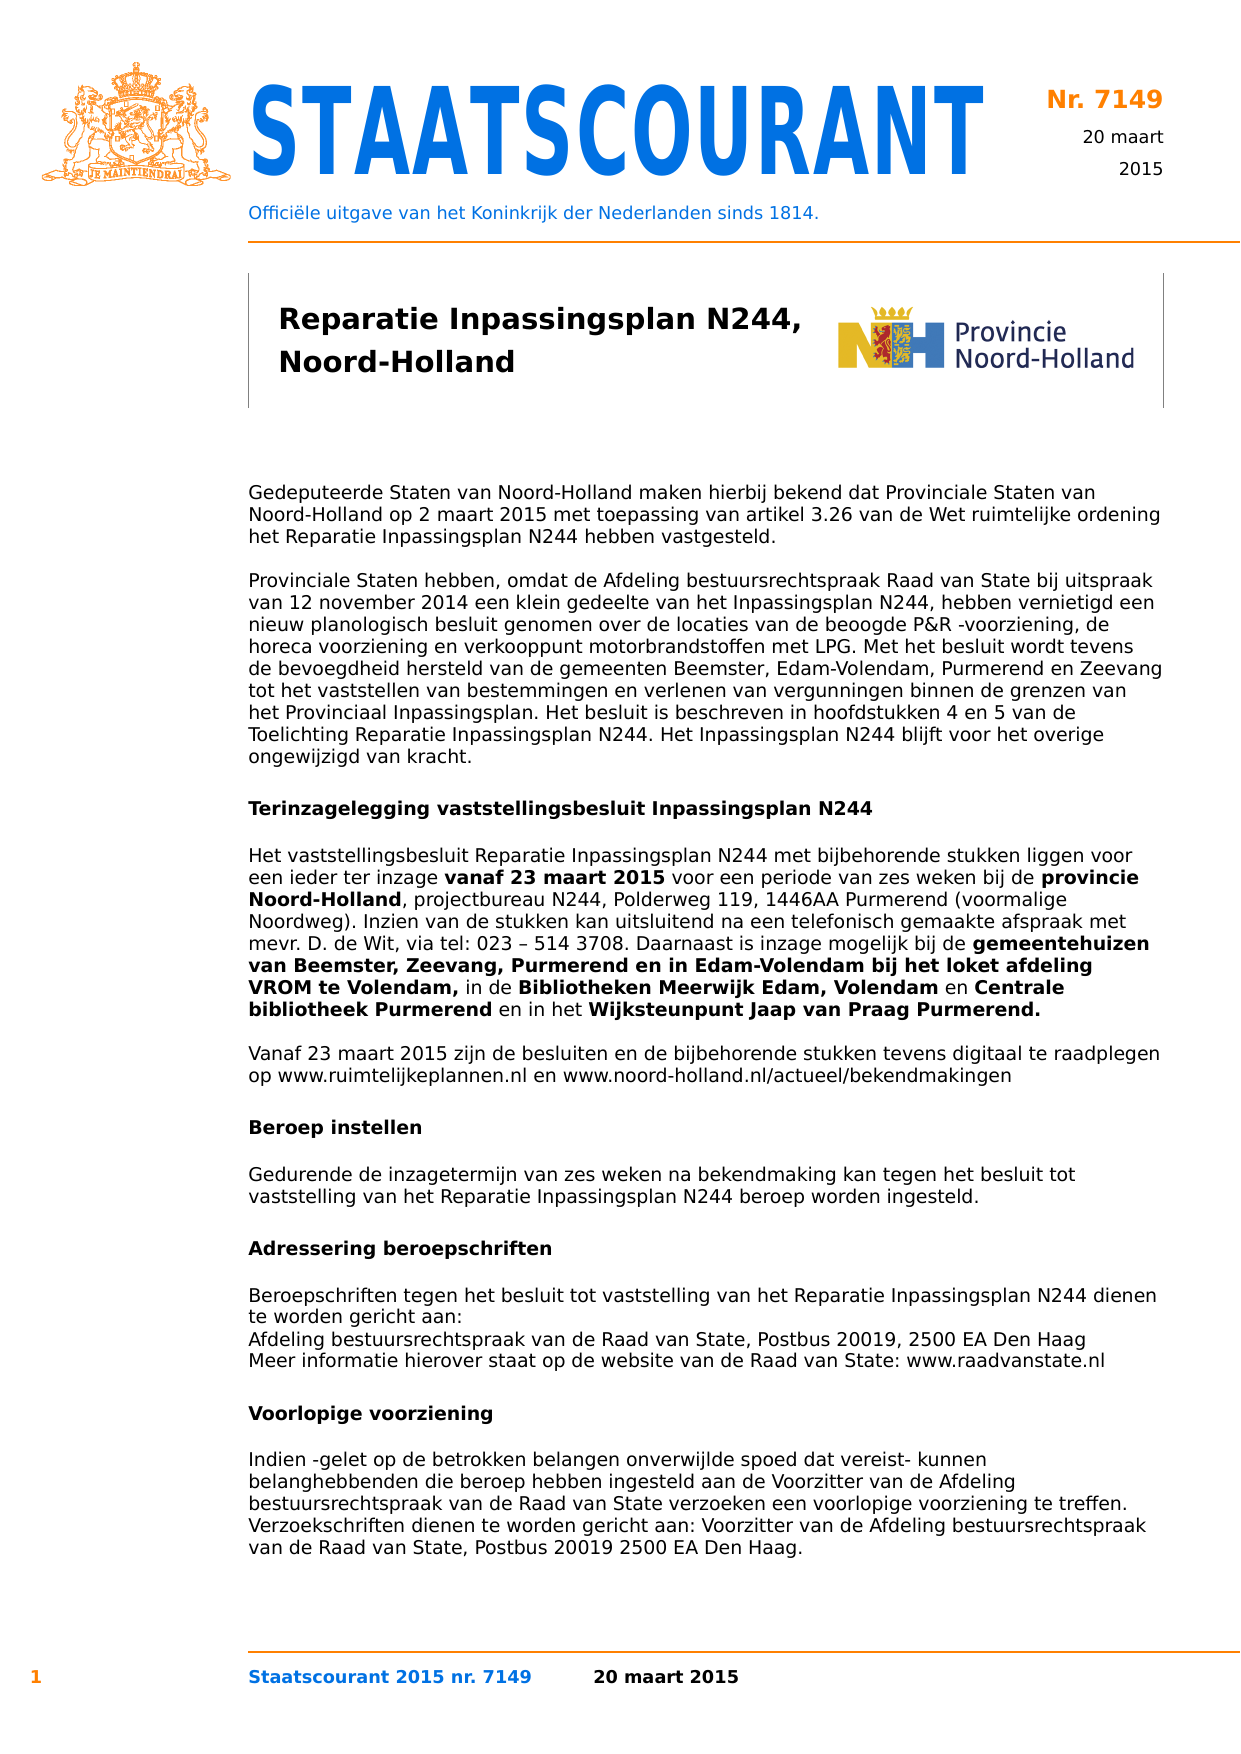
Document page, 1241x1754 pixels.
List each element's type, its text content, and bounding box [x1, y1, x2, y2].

text Meer informatie hierover staat op de website van de Raad van State: www.raadvanstate.nl [248, 1350, 1163, 1372]
subtitle Terinzagelegging vaststellingsbesluit Inpassingsplan N244 [248, 798, 1163, 820]
text Indien -gelet op de betrokken belangen onverwijlde spoed dat vereist- kunnen belanghebbenden die beroep hebben ingesteld aan de Voorzitter van de Afdeling bestuursrechtspraak van de Raad van State verzoeken een voorlopige voorziening te treffen. Verzoekschriften dienen te worden gericht aan: Voorzitter van de Afdeling bestuursrechtspraak van de Raad van State, Postbus 20019 2500 EA Den Haag. [248, 1449, 1163, 1559]
table_cell Officiële uitgave van het Koninkrijk der Nederlanden sinds 1814. [248, 203, 1240, 241]
text Het vaststellingsbesluit Reparatie Inpassingsplan N244 met bijbehorende stukken liggen voor een ieder ter inzage vanaf 23 maart 2015 voor een periode van zes weken bij de provincie Noord-Holland, projectbureau N244, Polderweg 119, 1446AA Purmerend (voormalige Noordweg). Inzien van de stukken kan uitsluitend na een telefonisch gemaakte afspraak met mevr. D. de Wit, via tel: 023 – 514 3708. Daarnaast is inzage mogelijk bij de gemeentehuizen van Beemster, Zeevang, Purmerend en in Edam-Volendam bij het loket afdeling VROM te Volendam, in de Bibliotheken Meerwijk Edam, Volendam en Centrale bibliotheek Purmerend en in het Wijksteunpunt Jaap van Praag Purmerend. [248, 845, 1163, 1021]
text Afdeling bestuursrechtspraak van de Raad van State, Postbus 20019, 2500 EA Den Haag [248, 1328, 1163, 1350]
text Gedurende de inzagetermijn van zes weken na bekendmaking kan tegen het besluit tot vaststelling van het Reparatie Inpassingsplan N244 beroep worden ingesteld. [248, 1163, 1163, 1207]
picture [41, 62, 231, 186]
table_cell 2015 [998, 153, 1240, 203]
subtitle Adressering beroepschriften [248, 1237, 1163, 1259]
table_header STAATSCOURANT [248, 62, 998, 203]
text Beroepschriften tegen het besluit tot vaststelling van het Reparatie Inpassingsplan N244 dienen te worden gericht aan: [248, 1284, 1163, 1328]
text Gedeputeerde Staten van Noord-Holland maken hierbij bekend dat Provinciale Staten van Noord-Holland op 2 maart 2015 met toepassing van artikel 3.26 van de Wet ruimtelijke ordening het Reparatie Inpassingsplan N244 hebben vastgesteld. [248, 482, 1163, 548]
table_header Nr. 7149 [998, 62, 1240, 121]
subtitle Voorlopige voorziening [248, 1402, 1163, 1424]
table_cell 20 maart [998, 121, 1240, 153]
text Vanaf 23 maart 2015 zijn de besluiten en de bijbehorende stukken tevens digitaal te raadplegen op www.ruimtelijkeplannen.nl en www.noord-holland.nl/actueel/bekendmakingen [248, 1043, 1163, 1087]
text Provinciale Staten hebben, omdat de Afdeling bestuursrechtspraak Raad van State bij uitspraak van 12 november 2014 een klein gedeelte van het Inpassingsplan N244, hebben vernietigd een nieuw planologisch besluit genomen over de locaties van de beoogde P&R -voorziening, de horeca voorziening en verkooppunt motorbrandstoffen met LPG. Met het besluit wordt tevens de bevoegdheid hersteld van de gemeenten Beemster, Edam-Volendam, Purmerend en Zeevang tot het vaststellen van bestemmingen en verlenen van vergunningen binnen de grenzen van het Provinciaal Inpassingsplan. Het besluit is beschreven in hoofdstukken 4 en 5 van de Toelichting Reparatie Inpassingsplan N244. Het Inpassingsplan N244 blijft voor het overige ongewijzigd van kracht. [248, 570, 1163, 768]
picture [838, 302, 1134, 374]
subtitle Beroep instellen [248, 1117, 1163, 1138]
subtitle Reparatie Inpassingsplan N244, Noord-Holland [249, 273, 1163, 408]
table_header [25, 62, 248, 241]
